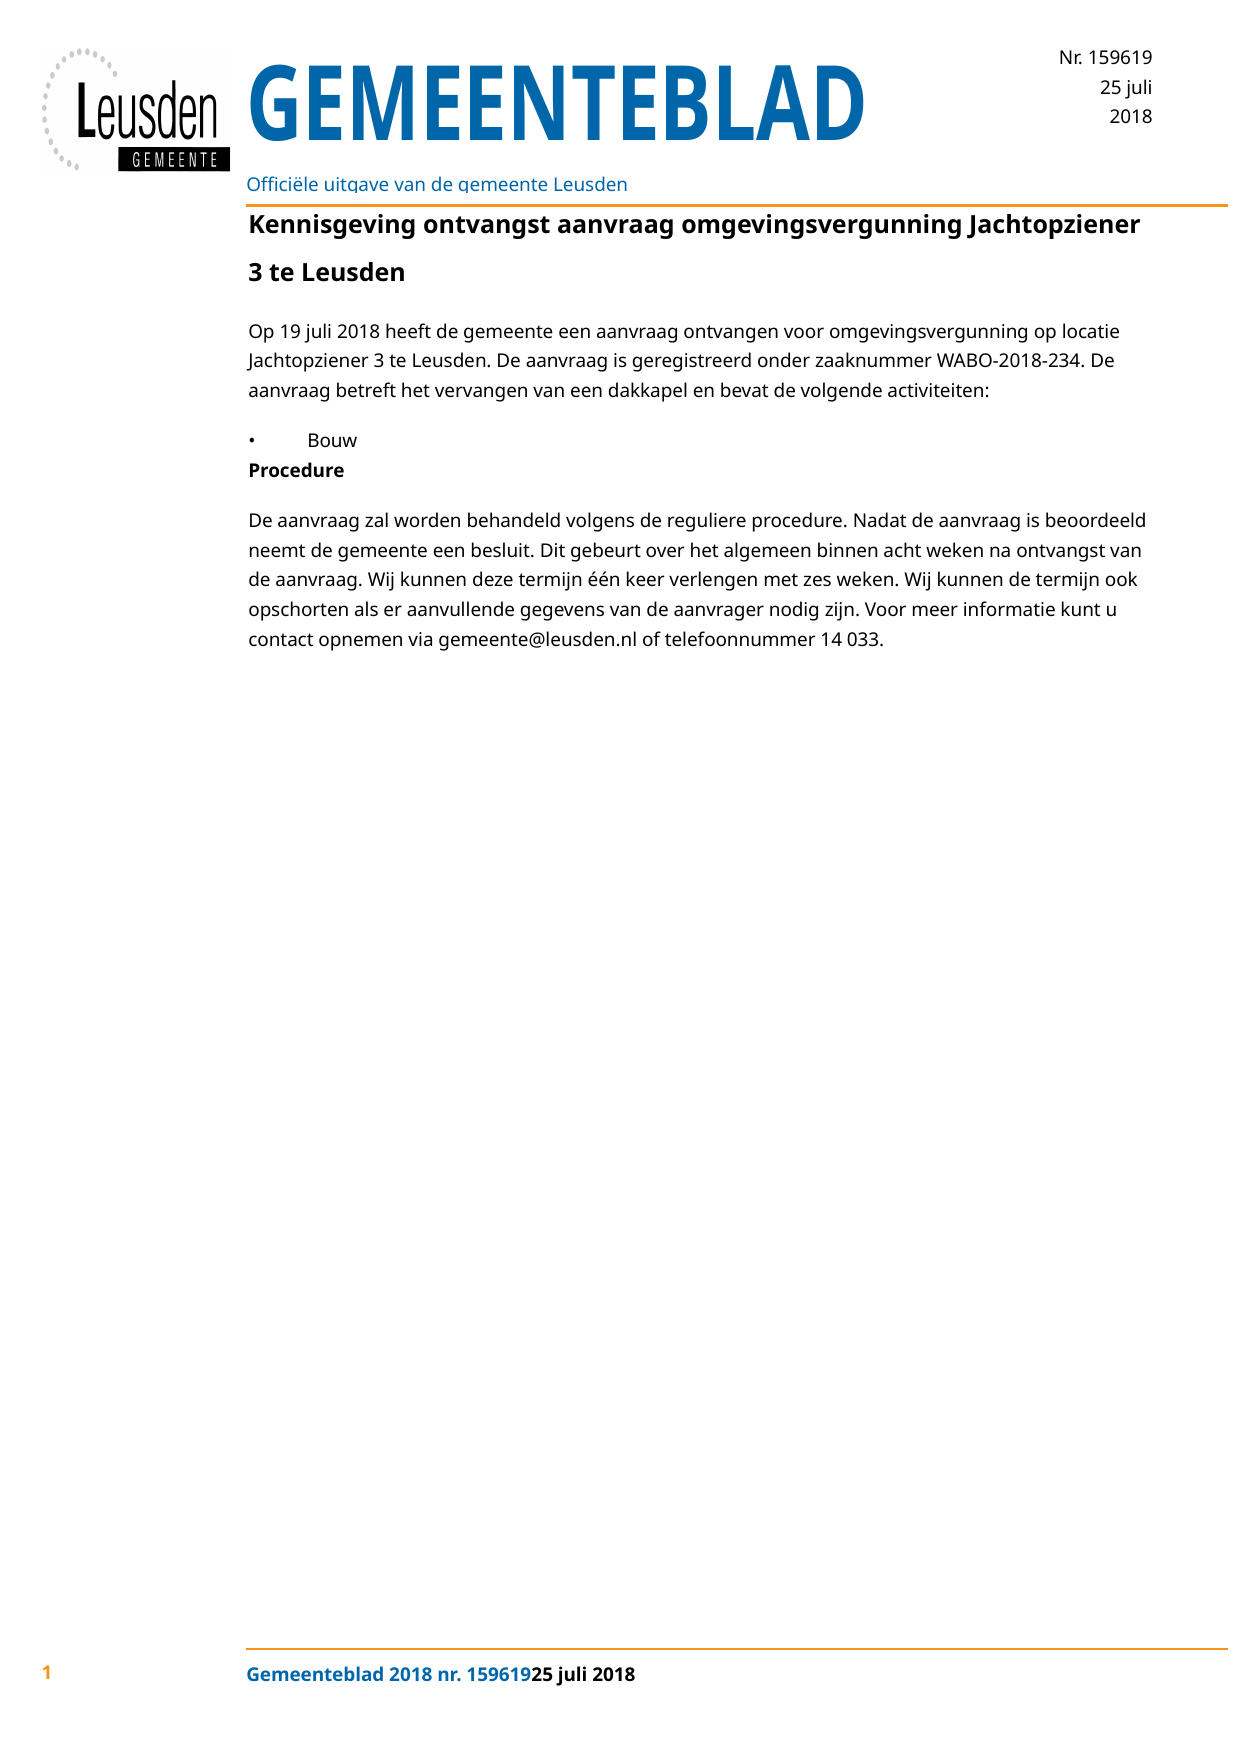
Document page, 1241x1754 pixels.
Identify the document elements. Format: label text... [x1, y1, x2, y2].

text Procedure [248, 457, 1152, 483]
picture [41, 47, 231, 172]
text Op 19 juli 2018 heeft de gemeente een aanvraag ontvangen voor omgevingsvergunning op locatie Jachtopziener 3 te Leusden. De aanvraag is geregistreerd onder zaaknummer WABO-2018-234. De aanvraag betreft het vervangen van een dakkapel en bevat de volgende activiteiten: [248, 318, 1152, 403]
text Kennisgeving ontvangst aanvraag omgevingsvergunning Jachtopziener 3 te Leusden [248, 207, 1152, 288]
text De aanvraag zal worden behandeld volgens de reguliere procedure. Nadat de aanvraag is beoordeeld neemt de gemeente een besluit. Dit gebeurt over het algemeen binnen acht weken na ontvangst van de aanvraag. Wij kunnen deze termijn één keer verlengen met zes weken. Wij kunnen de termijn ook opschorten als er aanvullende gegevens van de aanvrager nodig zijn. Voor meer informatie kunt u contact opnemen via gemeente@leusden.nl of telefoonnummer 14 033. [248, 507, 1152, 652]
list Bouw [248, 427, 1152, 453]
